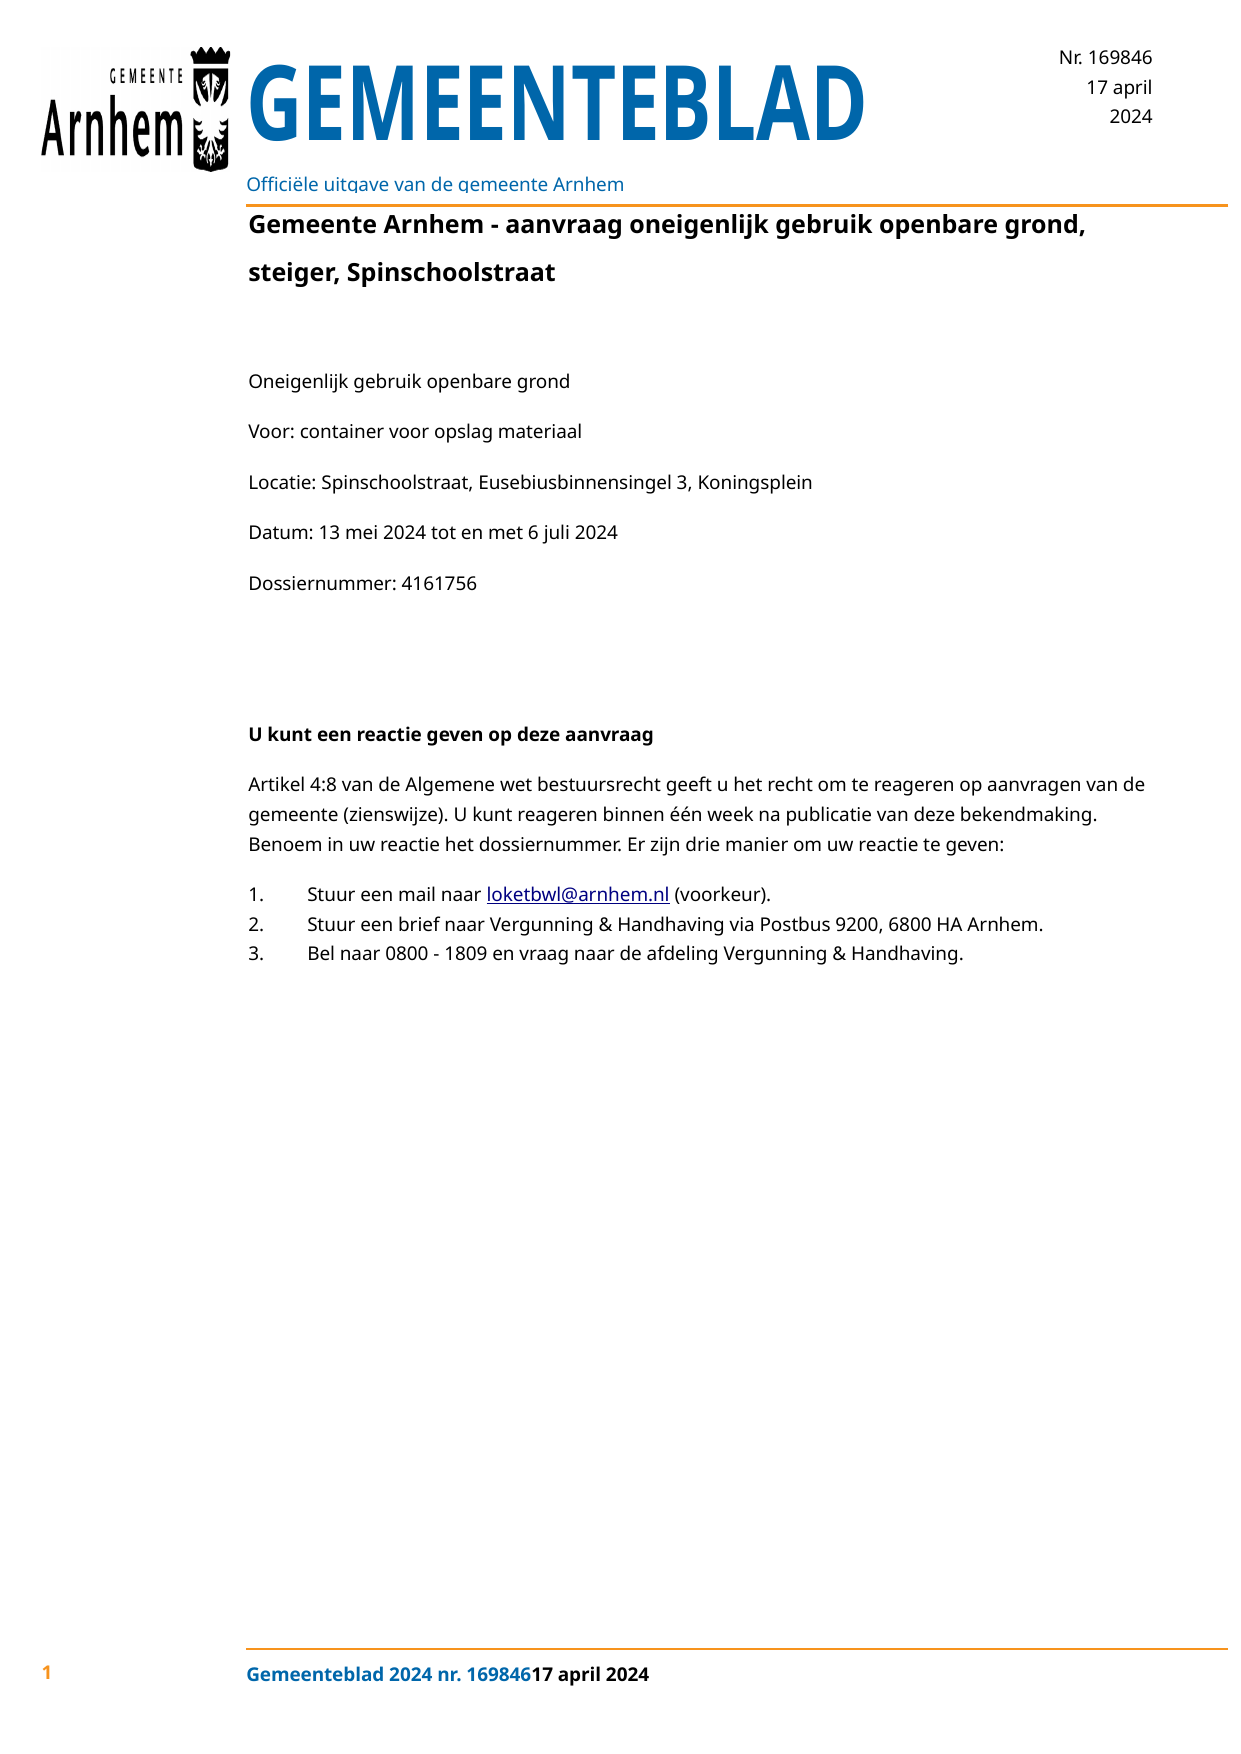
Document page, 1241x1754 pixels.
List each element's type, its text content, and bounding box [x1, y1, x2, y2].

text Artikel 4:8 van de Algemene wet bestuursrecht geeft u het recht om te reageren op aanvragen van de gemeente (zienswijze). U kunt reageren binnen één week na publicatie van deze bekendmaking. Benoem in uw reactie het dossiernummer. Er zijn drie manier om uw reactie te geven: [248, 772, 1152, 857]
text Voor: container voor opslag materiaal [248, 419, 1152, 444]
list Stuur een mail naar loketbwl@arnhem.nl (voorkeur). [248, 881, 1152, 907]
text Dossiernummer: 4161756 [248, 570, 1152, 596]
text Gemeente Arnhem - aanvraag oneigenlijk gebruik openbare grond, steiger, Spinschoolstraat [248, 207, 1152, 288]
text Locatie: Spinschoolstraat, Eusebiusbinnensingel 3, Koningsplein [248, 469, 1152, 495]
text Datum: 13 mei 2024 tot en met 6 juli 2024 [248, 519, 1152, 545]
text U kunt een reactie geven op deze aanvraag [248, 721, 1152, 747]
list Bel naar 0800 - 1809 en vraag naar de afdeling Vergunning & Handhaving. [248, 940, 1152, 966]
picture [41, 47, 231, 172]
text Oneigenlijk gebruik openbare grond [248, 368, 1152, 394]
list Stuur een brief naar Vergunning & Handhaving via Postbus 9200, 6800 HA Arnhem. [248, 911, 1152, 937]
